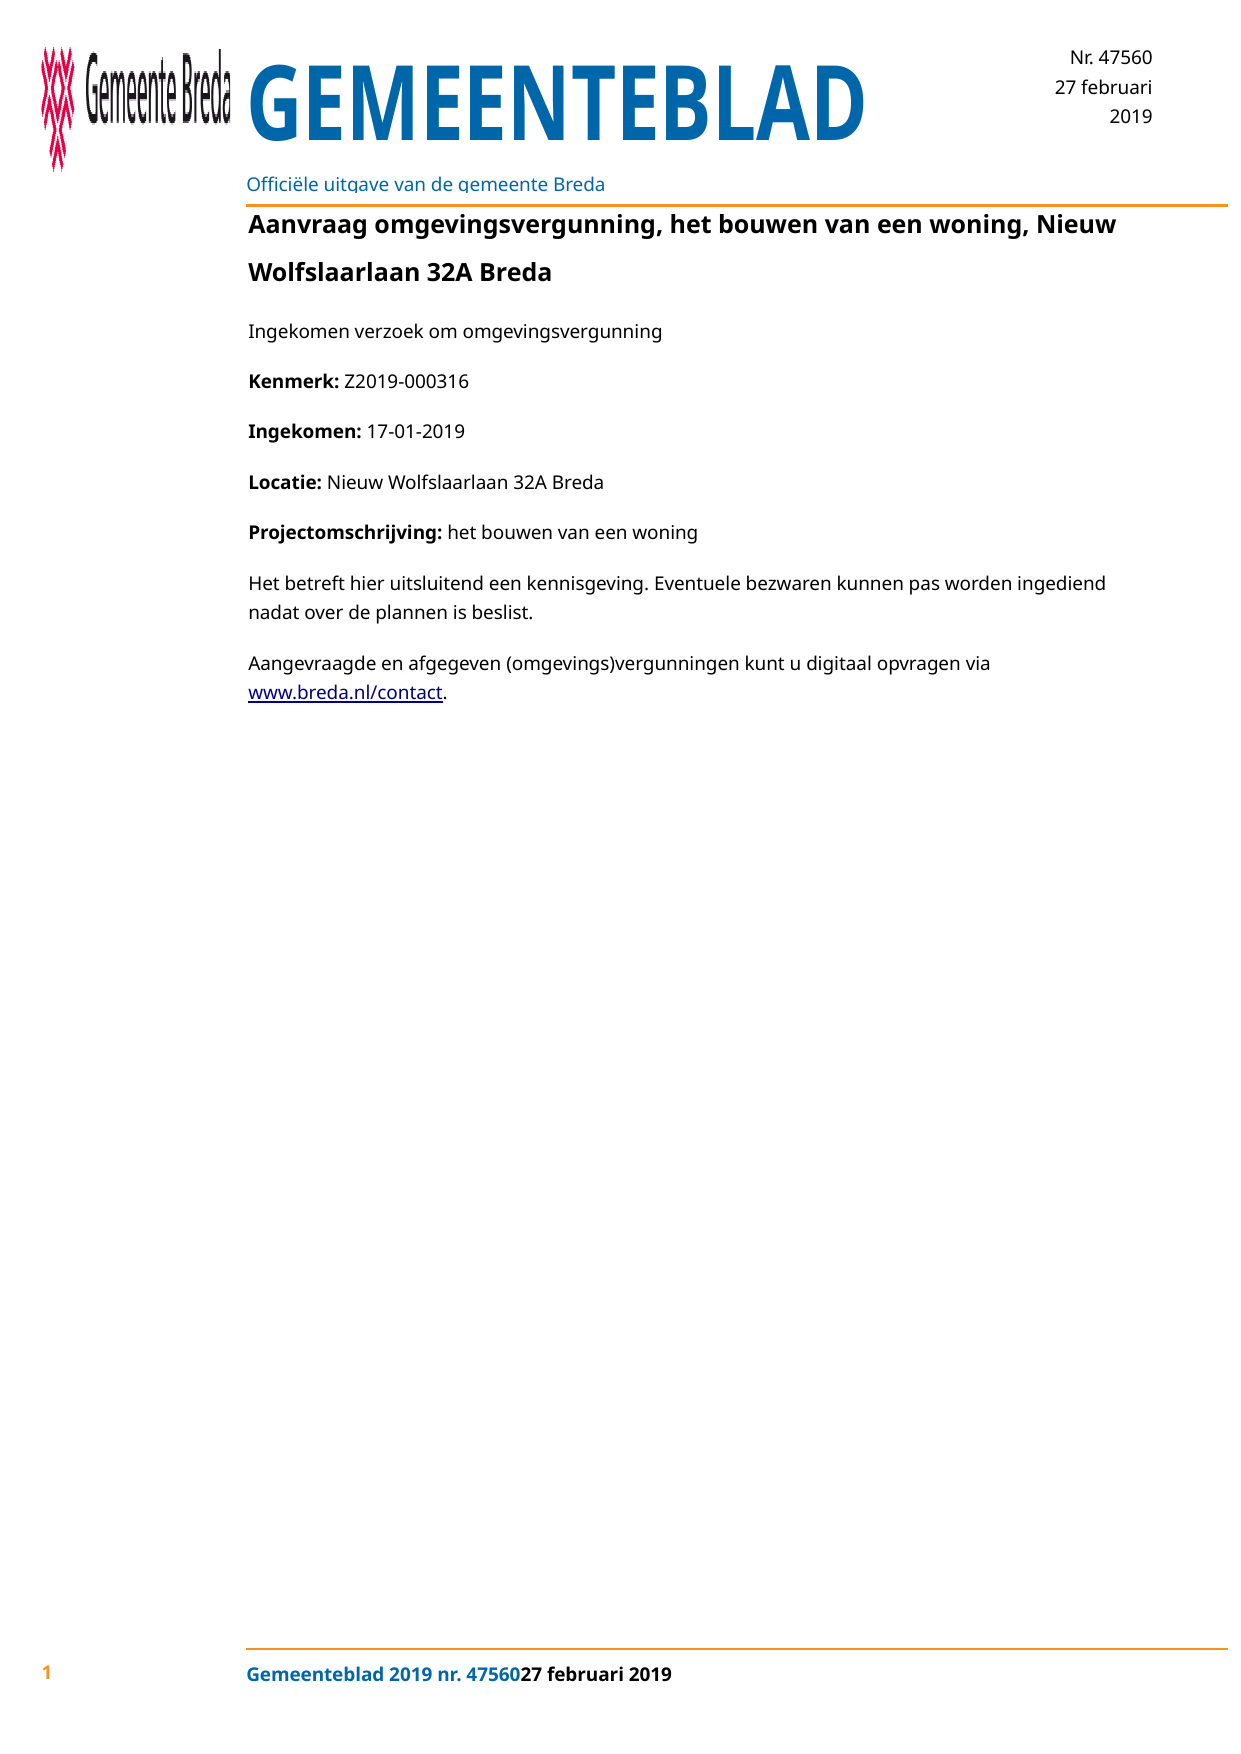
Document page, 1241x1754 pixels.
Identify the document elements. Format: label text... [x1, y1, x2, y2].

picture [41, 47, 231, 172]
text Kenmerk: Z2019-000316 [248, 368, 1152, 394]
text Locatie: Nieuw Wolfslaarlaan 32A Breda [248, 469, 1152, 495]
text Ingekomen: 17-01-2019 [248, 419, 1152, 444]
text Aanvraag omgevingsvergunning, het bouwen van een woning, Nieuw Wolfslaarlaan 32A Breda [248, 207, 1152, 288]
text Ingekomen verzoek om omgevingsvergunning [248, 318, 1152, 344]
text Projectomschrijving: het bouwen van een woning [248, 519, 1152, 545]
text Het betreft hier uitsluitend een kennisgeving. Eventuele bezwaren kunnen pas worden ingediend nadat over de plannen is beslist. [248, 570, 1152, 625]
text Aangevraagde en afgegeven (omgevings)vergunningen kunt u digitaal opvragen via www.breda.nl/contact. [248, 650, 1152, 705]
